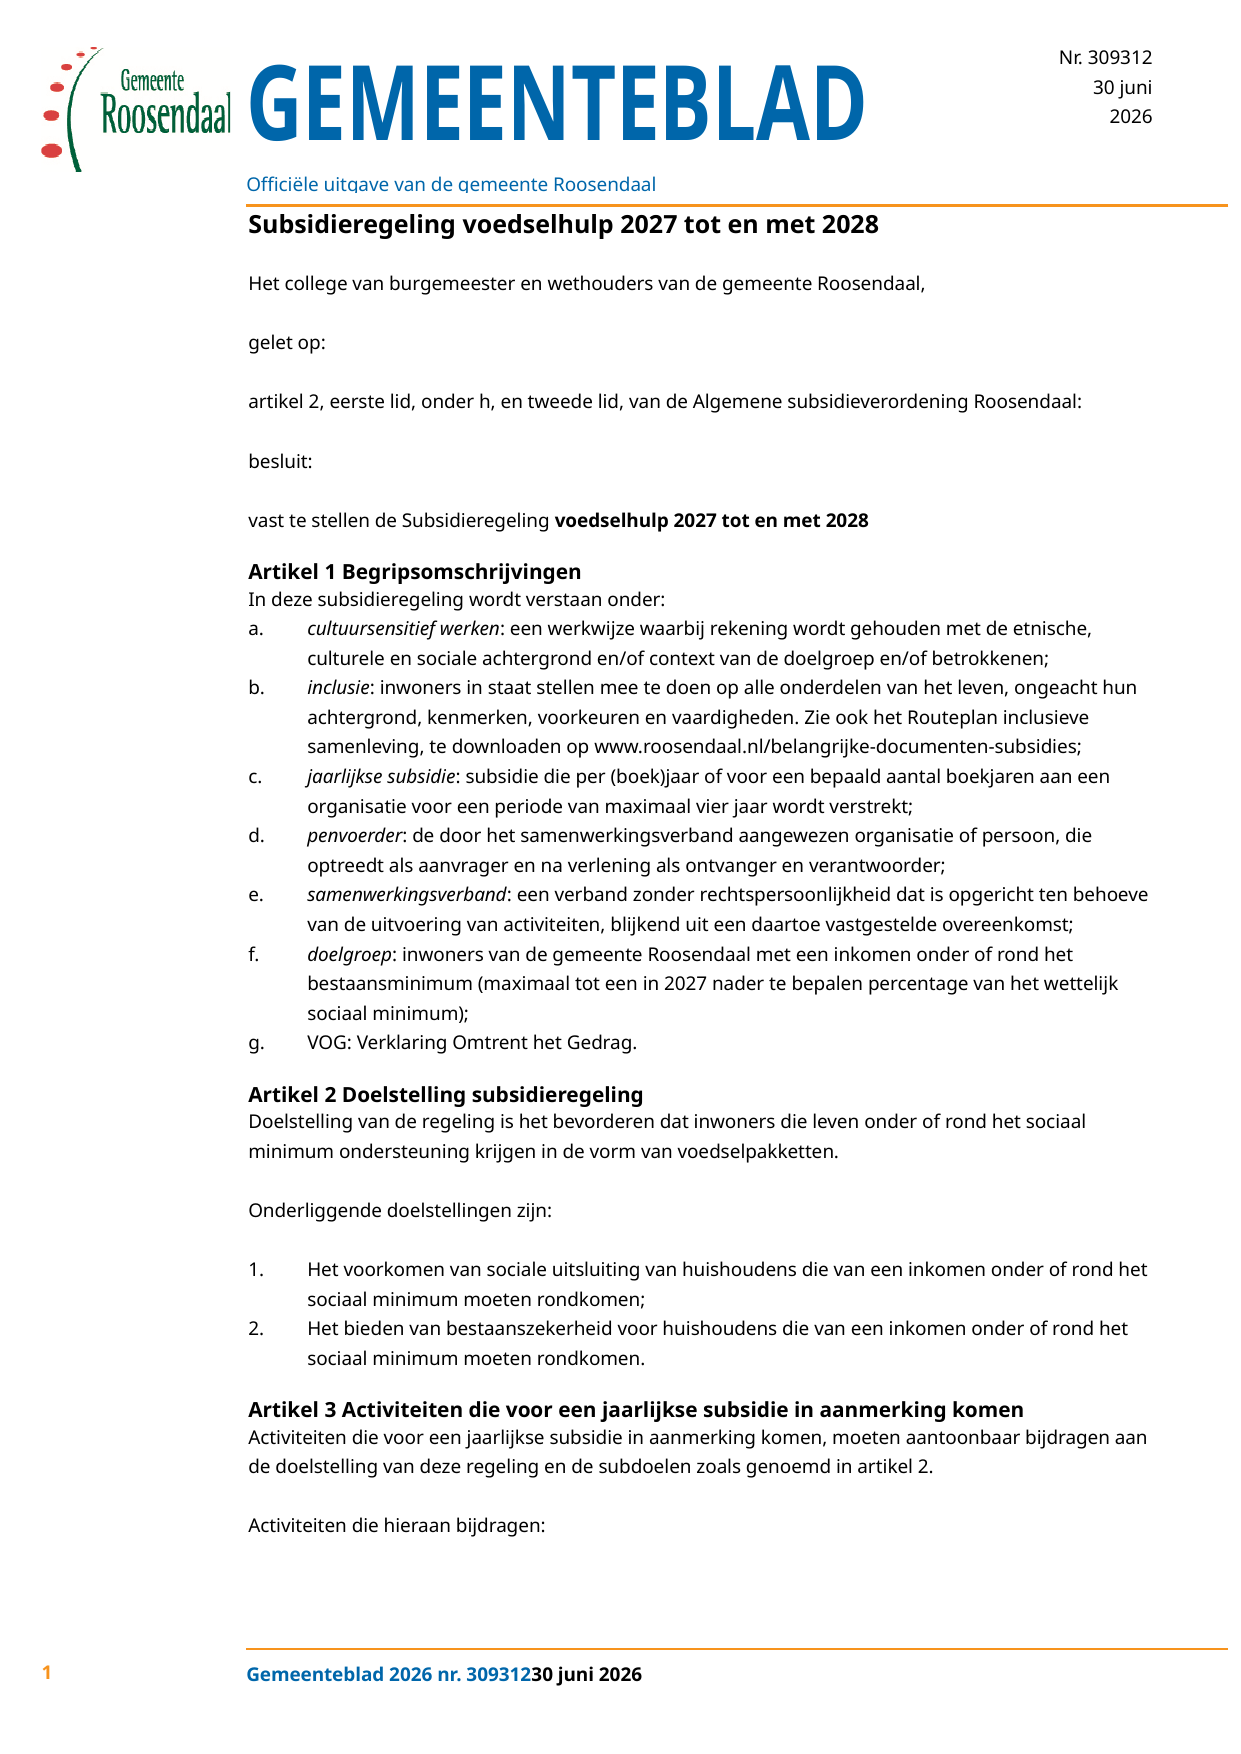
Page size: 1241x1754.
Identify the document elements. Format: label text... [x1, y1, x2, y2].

text Artikel 3 Activiteiten die voor een jaarlijkse subsidie in aanmerking komen [248, 1396, 1152, 1424]
text gelet op: [248, 329, 1152, 355]
text Artikel 1 Begripsomschrijvingen [248, 557, 1152, 586]
list VOG: Verklaring Omtrent het Gedrag. [248, 1029, 1152, 1055]
list doelgroep: inwoners van de gemeente Roosendaal met een inkomen onder of rond het bestaansminimum (maximaal tot een in 2027 nader te bepalen percentage van het wettelijk sociaal minimum); [248, 941, 1152, 1026]
text vast te stellen de Subsidieregeling voedselhulp 2027 tot en met 2028 [248, 507, 1152, 533]
list penvoerder: de door het samenwerkingsverband aangewezen organisatie of persoon, die optreedt als aanvrager en na verlening als ontvanger en verantwoorder; [248, 822, 1152, 878]
text In deze subsidieregeling wordt verstaan onder: [248, 586, 1152, 612]
text Activiteiten die hieraan bijdragen: [248, 1513, 1152, 1538]
text besluit: [248, 448, 1152, 473]
list cultuursensitief werken: een werkwijze waarbij rekening wordt gehouden met de etnische, culturele en sociale achtergrond en/of context van de doelgroep en/of betrokkenen; [248, 615, 1152, 671]
list Het bieden van bestaanszekerheid voor huishoudens die van een inkomen onder of rond het sociaal minimum moeten rondkomen. [248, 1316, 1152, 1371]
text Activiteiten die voor een jaarlijkse subsidie in aanmerking komen, moeten aantoonbaar bijdragen aan de doelstelling van deze regeling en de subdoelen zoals genoemd in artikel 2. [248, 1424, 1152, 1479]
list jaarlijkse subsidie: subsidie die per (boek)jaar of voor een bepaald aantal boekjaren aan een organisatie voor een periode van maximaal vier jaar wordt verstrekt; [248, 763, 1152, 819]
text Subsidieregeling voedselhulp 2027 tot en met 2028 [248, 207, 1152, 241]
text Het college van burgemeester en wethouders van de gemeente Roosendaal, [248, 270, 1152, 296]
picture [41, 47, 231, 172]
list samenwerkingsverband: een verband zonder rechtspersoonlijkheid dat is opgericht ten behoeve van de uitvoering van activiteiten, blijkend uit een daartoe vastgestelde overeenkomst; [248, 882, 1152, 937]
list Het voorkomen van sociale uitsluiting van huishoudens die van een inkomen onder of rond het sociaal minimum moeten rondkomen; [248, 1256, 1152, 1312]
list inclusie: inwoners in staat stellen mee te doen op alle onderdelen van het leven, ongeacht hun achtergrond, kenmerken, voorkeuren en vaardigheden. Zie ook het Routeplan inclusieve samenleving, te downloaden op www.roosendaal.nl/belangrijke-documenten-subsidies; [248, 674, 1152, 759]
text Artikel 2 Doelstelling subsidieregeling [248, 1080, 1152, 1108]
text artikel 2, eerste lid, onder h, en tweede lid, van de Algemene subsidieverordening Roosendaal: [248, 389, 1152, 414]
text Doelstelling van de regeling is het bevorderen dat inwoners die leven onder of rond het sociaal minimum ondersteuning krijgen in de vorm van voedselpakketten. [248, 1108, 1152, 1164]
text Onderliggende doelstellingen zijn: [248, 1197, 1152, 1223]
